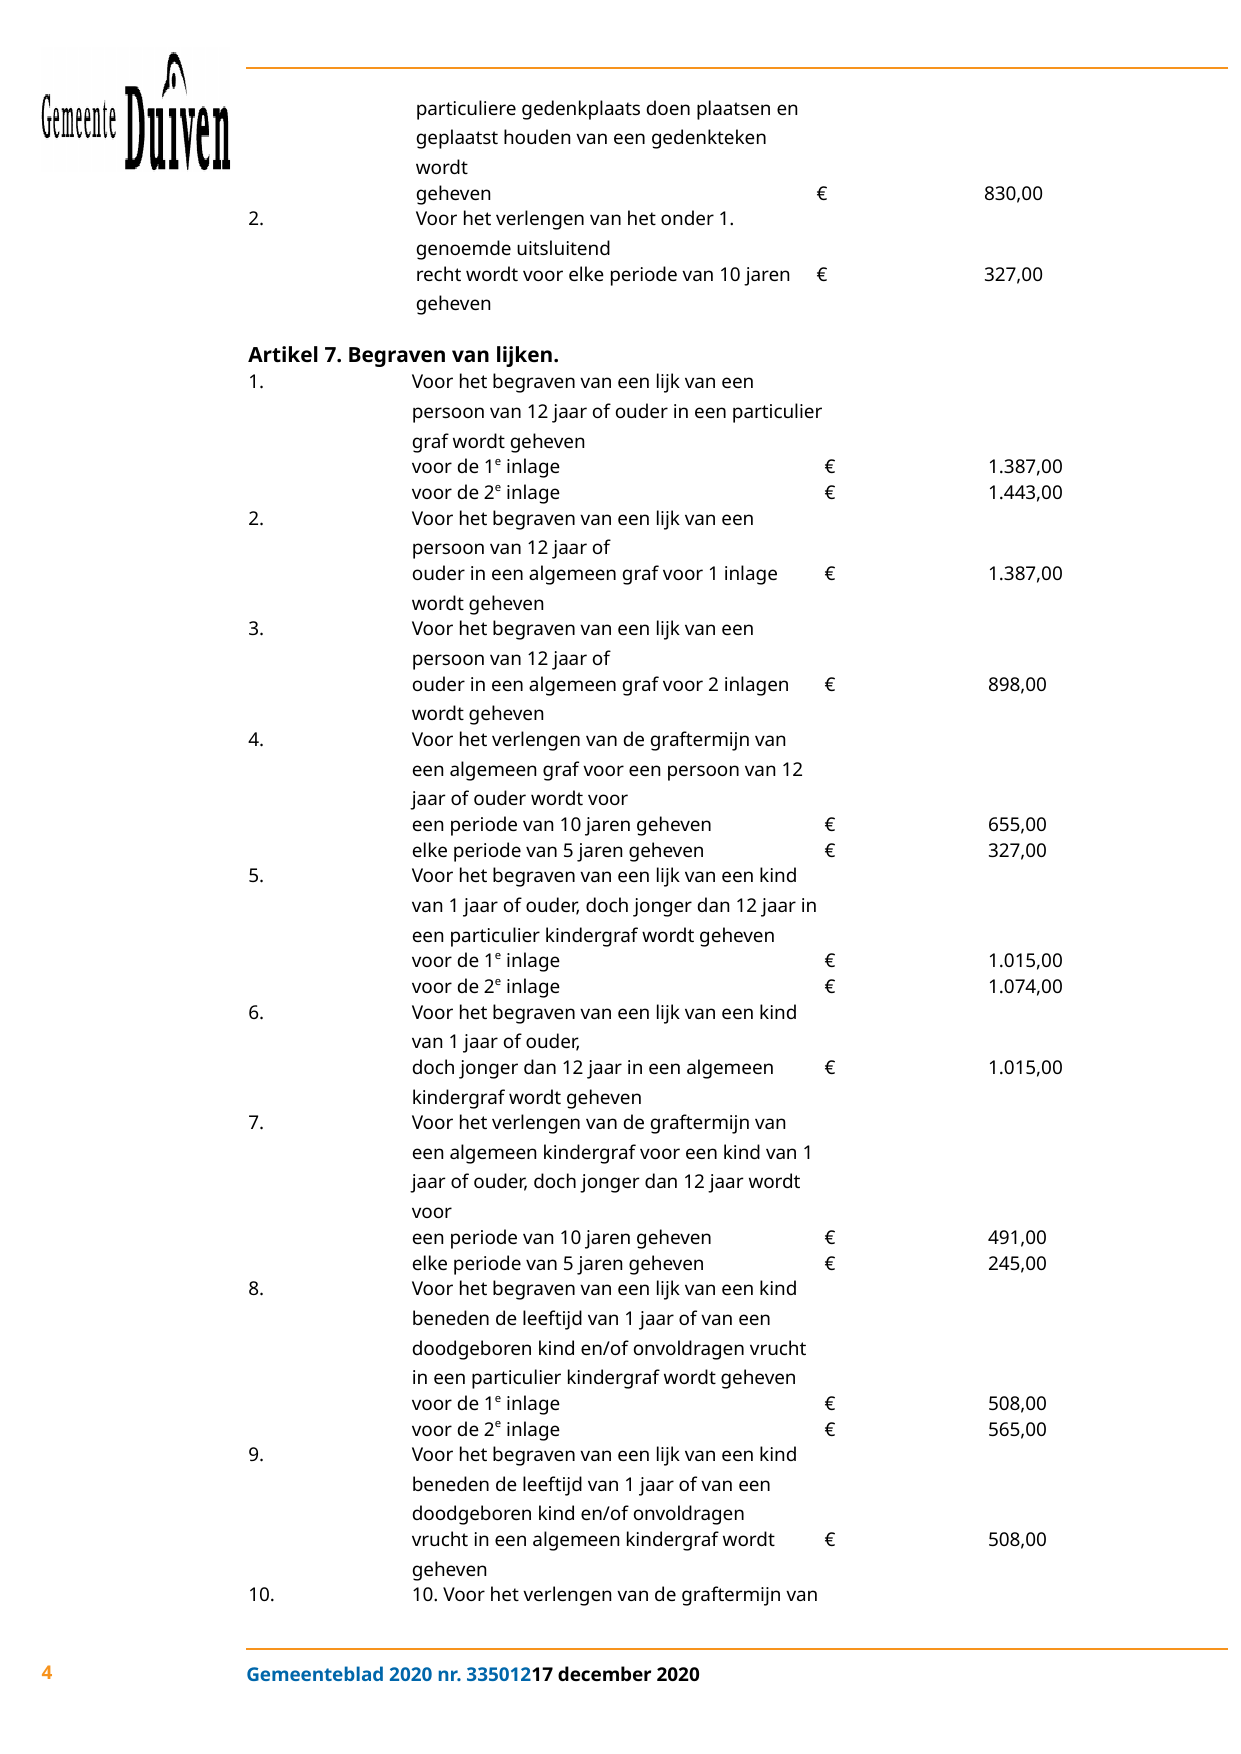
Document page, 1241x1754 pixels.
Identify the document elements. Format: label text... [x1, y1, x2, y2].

table_cell € [824, 1250, 988, 1276]
table_cell 7. [248, 1110, 412, 1224]
table_cell voor de 1e inlage [412, 948, 824, 973]
table_cell € [824, 454, 988, 479]
table_cell Voor het verlengen van het onder 1. genoemde uitsluitend [416, 205, 816, 261]
table_cell 327,00 [988, 837, 1152, 863]
table_cell voor de 2e inlage [412, 479, 824, 505]
table_cell 9. [248, 1441, 412, 1526]
table_cell [248, 261, 416, 316]
table_cell [824, 1441, 988, 1526]
table_cell Voor het verlengen van de graftermijn van een algemeen graf voor een persoon van 12 jaar of ouder wordt voor [412, 726, 824, 811]
table_cell voor de 2e inlage [412, 973, 824, 999]
table_cell elke periode van 5 jaren geheven [412, 1250, 824, 1276]
table_cell 491,00 [988, 1224, 1152, 1250]
table_cell 10. Voor het verlengen van de graftermijn van [412, 1582, 824, 1607]
table_cell Voor het begraven van een lijk van een persoon van 12 jaar of [412, 616, 824, 671]
table_cell [988, 863, 1152, 947]
table_cell € [824, 1526, 988, 1582]
table_cell € [824, 1224, 988, 1250]
table_cell 1.387,00 [988, 560, 1152, 616]
table_cell 508,00 [988, 1390, 1152, 1416]
table_cell € [824, 973, 988, 999]
table_header Voor het begraven van een lijk van een persoon van 12 jaar of ouder in een particulier graf wordt geheven [412, 369, 824, 453]
table_cell [816, 205, 984, 261]
table_cell [988, 726, 1152, 811]
table_cell [988, 1110, 1152, 1224]
table_cell € [816, 261, 984, 316]
table_cell 1.015,00 [988, 948, 1152, 973]
table_header [988, 369, 1152, 453]
table_cell 5. [248, 863, 412, 947]
table_cell € [824, 1416, 988, 1441]
table_cell ouder in een algemeen graf voor 1 inlage wordt geheven [412, 560, 824, 616]
table_cell 6. [248, 999, 412, 1054]
table_cell [248, 948, 412, 973]
table_cell [248, 671, 412, 726]
table_cell voor de 1e inlage [412, 1390, 824, 1416]
table_cell € [824, 1054, 988, 1109]
table_cell Voor het begraven van een lijk van een kind beneden de leeftijd van 1 jaar of van een doodgeboren kind en/of onvoldragen [412, 1441, 824, 1526]
table_cell Voor het begraven van een lijk van een persoon van 12 jaar of [412, 505, 824, 560]
table_cell 1.443,00 [988, 479, 1152, 505]
table_cell 10. [248, 1582, 412, 1607]
table_cell € [824, 948, 988, 973]
table_cell [248, 1526, 412, 1582]
table_cell [824, 1582, 988, 1607]
table_cell elke periode van 5 jaren geheven [412, 837, 824, 863]
table_cell [248, 560, 412, 616]
table_cell [248, 180, 416, 205]
table_cell geheven [416, 180, 816, 205]
table_cell [248, 1390, 412, 1416]
table_cell 3. [248, 616, 412, 671]
table_cell [988, 505, 1152, 560]
table_cell [988, 1441, 1152, 1526]
table_cell € [824, 671, 988, 726]
table_cell € [824, 1390, 988, 1416]
table_cell ouder in een algemeen graf voor 2 inlagen wordt geheven [412, 671, 824, 726]
table_cell [988, 616, 1152, 671]
table_cell 898,00 [988, 671, 1152, 726]
table_cell [824, 616, 988, 671]
table_cell 655,00 [988, 811, 1152, 837]
table_cell voor de 2e inlage [412, 1416, 824, 1441]
table_cell [248, 973, 412, 999]
table_cell 2. [248, 205, 416, 261]
table_header [248, 95, 416, 180]
table_cell [248, 1054, 412, 1109]
table_cell voor de 1e inlage [412, 454, 824, 479]
table_cell [248, 1416, 412, 1441]
table_cell € [824, 479, 988, 505]
table_header 1. [248, 369, 412, 453]
table_cell 508,00 [988, 1526, 1152, 1582]
table_cell [248, 837, 412, 863]
table_cell [248, 454, 412, 479]
table_cell [988, 1276, 1152, 1390]
table_cell [824, 1276, 988, 1390]
table_cell € [816, 180, 984, 205]
table_cell [988, 1582, 1152, 1607]
table_cell Voor het begraven van een lijk van een kind van 1 jaar of ouder, [412, 999, 824, 1054]
table_cell € [824, 811, 988, 837]
table_cell 830,00 [984, 180, 1152, 205]
table_cell 1.074,00 [988, 973, 1152, 999]
table_cell € [824, 837, 988, 863]
table_cell 1.015,00 [988, 1054, 1152, 1109]
table_header [984, 95, 1152, 180]
table_cell vrucht in een algemeen kindergraf wordt geheven [412, 1526, 824, 1582]
table_cell 565,00 [988, 1416, 1152, 1441]
table_cell Voor het begraven van een lijk van een kind van 1 jaar of ouder, doch jonger dan 12 jaar in een particulier kindergraf wordt geheven [412, 863, 824, 947]
table_cell [248, 1250, 412, 1276]
table_cell [824, 863, 988, 947]
table_cell [248, 479, 412, 505]
table_cell [824, 999, 988, 1054]
table_cell 2. [248, 505, 412, 560]
text Artikel 7. Begraven van lijken. [248, 340, 1152, 368]
table_cell recht wordt voor elke periode van 10 jaren geheven [416, 261, 816, 316]
table_cell [248, 1224, 412, 1250]
table_cell 245,00 [988, 1250, 1152, 1276]
table_header [824, 369, 988, 453]
table_header particuliere gedenkplaats doen plaatsen en geplaatst houden van een gedenkteken wordt [416, 95, 816, 180]
table_cell [824, 1110, 988, 1224]
table_cell [984, 205, 1152, 261]
table_cell [824, 726, 988, 811]
table_header [816, 95, 984, 180]
table_cell 4. [248, 726, 412, 811]
picture [41, 47, 231, 172]
table_cell Voor het verlengen van de graftermijn van een algemeen kindergraf voor een kind van 1 jaar of ouder, doch jonger dan 12 jaar wordt voor [412, 1110, 824, 1224]
table_cell een periode van 10 jaren geheven [412, 1224, 824, 1250]
table_cell Voor het begraven van een lijk van een kind beneden de leeftijd van 1 jaar of van een doodgeboren kind en/of onvoldragen vrucht in een particulier kindergraf wordt geheven [412, 1276, 824, 1390]
table_cell doch jonger dan 12 jaar in een algemeen kindergraf wordt geheven [412, 1054, 824, 1109]
table_cell [988, 999, 1152, 1054]
table_cell [824, 505, 988, 560]
table_cell een periode van 10 jaren geheven [412, 811, 824, 837]
table_cell [248, 811, 412, 837]
table_cell € [824, 560, 988, 616]
table_cell 8. [248, 1276, 412, 1390]
table_cell 327,00 [984, 261, 1152, 316]
table_cell 1.387,00 [988, 454, 1152, 479]
